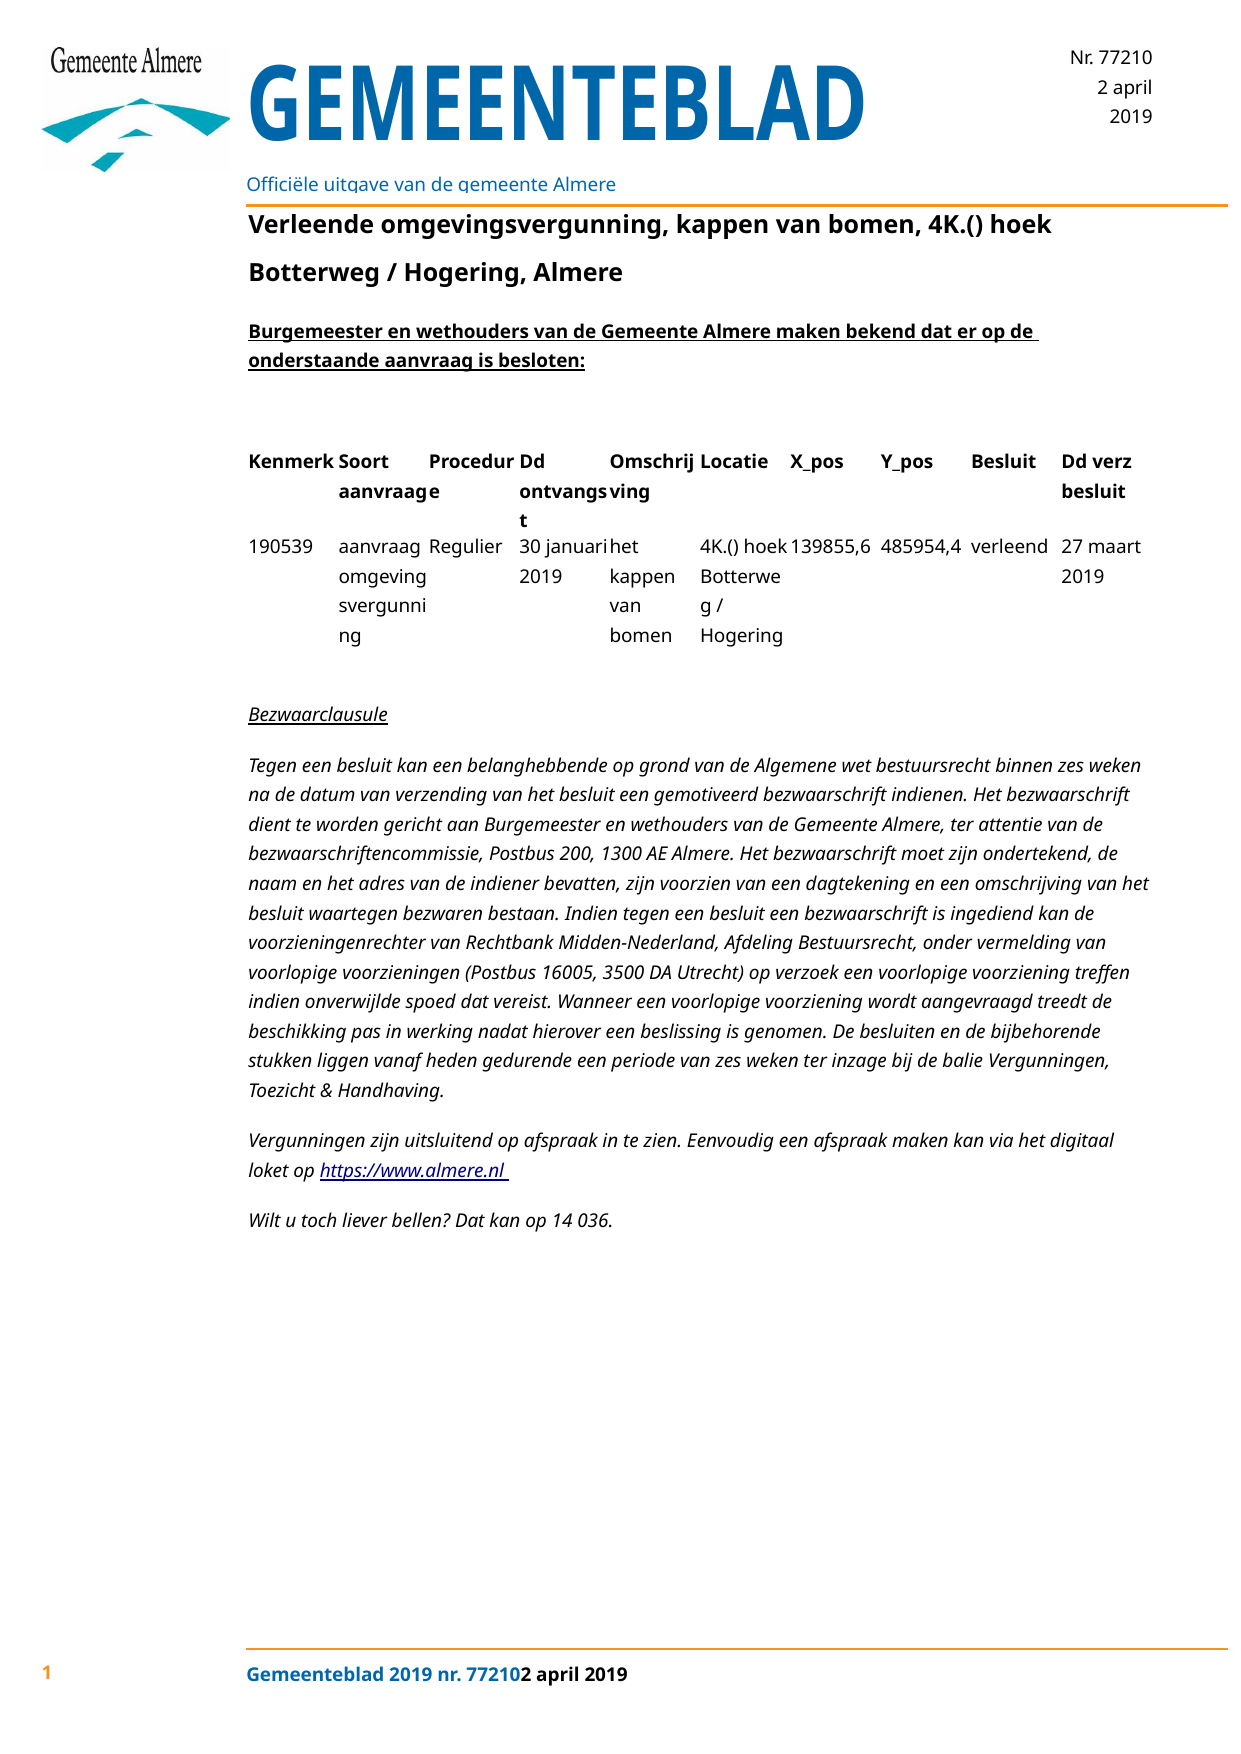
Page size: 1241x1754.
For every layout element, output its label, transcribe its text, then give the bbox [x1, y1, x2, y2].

table_header Procedure [429, 449, 519, 533]
text Wilt u toch liever bellen? Dat kan op 14 036. [248, 1208, 1152, 1233]
table_header Y_pos [881, 449, 971, 533]
table_cell 139855,6 [790, 533, 881, 648]
table_cell verleend [971, 533, 1061, 648]
table_cell 30 januari 2019 [519, 533, 609, 648]
text Vergunningen zijn uitsluitend op afspraak in te zien. Eenvoudig een afspraak maken kan via het digitaal loket op https://www.almere.nl [248, 1128, 1152, 1183]
table_cell Regulier [429, 533, 519, 648]
picture [41, 47, 231, 172]
text Burgemeester en wethouders van de Gemeente Almere maken bekend dat er op de onderstaande aanvraag is besloten: [248, 318, 1152, 373]
table_header Soort aanvraag [338, 449, 429, 533]
table_cell aanvraag omgevingsvergunning [338, 533, 429, 648]
table_cell het kappen van bomen [609, 533, 700, 648]
table_header Dd ontvangst [519, 449, 609, 533]
table_header Locatie [700, 449, 790, 533]
table_header Dd verz besluit [1061, 449, 1152, 533]
table_cell 4K.() hoek Botterweg / Hogering [700, 533, 790, 648]
table_cell 190539 [248, 533, 338, 648]
table_header X_pos [790, 449, 881, 533]
table_header Besluit [971, 449, 1061, 533]
table_cell 485954,4 [881, 533, 971, 648]
text Verleende omgevingsvergunning, kappen van bomen, 4K.() hoek Botterweg / Hogering, Almere [248, 207, 1152, 288]
table_header Kenmerk [248, 449, 338, 533]
text Bezwaarclausule [248, 701, 1152, 727]
table_header Omschrijving [609, 449, 700, 533]
text Tegen een besluit kan een belanghebbende op grond van de Algemene wet bestuursrecht binnen zes weken na de datum van verzending van het besluit een gemotiveerd bezwaarschrift indienen. Het bezwaarschrift dient te worden gericht aan Burgemeester en wethouders van de Gemeente Almere, ter attentie van de bezwaarschriftencommissie, Postbus 200, 1300 AE Almere. Het bezwaarschrift moet zijn ondertekend, de naam en het adres van de indiener bevatten, zijn voorzien van een dagtekening en een omschrijving van het besluit waartegen bezwaren bestaan. Indien tegen een besluit een bezwaarschrift is ingediend kan de voorzieningenrechter van Rechtbank Midden-Nederland, Afdeling Bestuursrecht, onder vermelding van voorlopige voorzieningen (Postbus 16005, 3500 DA Utrecht) op verzoek een voorlopige voorziening treffen indien onverwijlde spoed dat vereist. Wanneer een voorlopige voorziening wordt aangevraagd treedt de beschikking pas in werking nadat hierover een beslissing is genomen. De besluiten en de bijbehorende stukken liggen vanaf heden gedurende een periode van zes weken ter inzage bij de balie Vergunningen, Toezicht & Handhaving. [248, 752, 1152, 1103]
table_cell 27 maart 2019 [1061, 533, 1152, 648]
